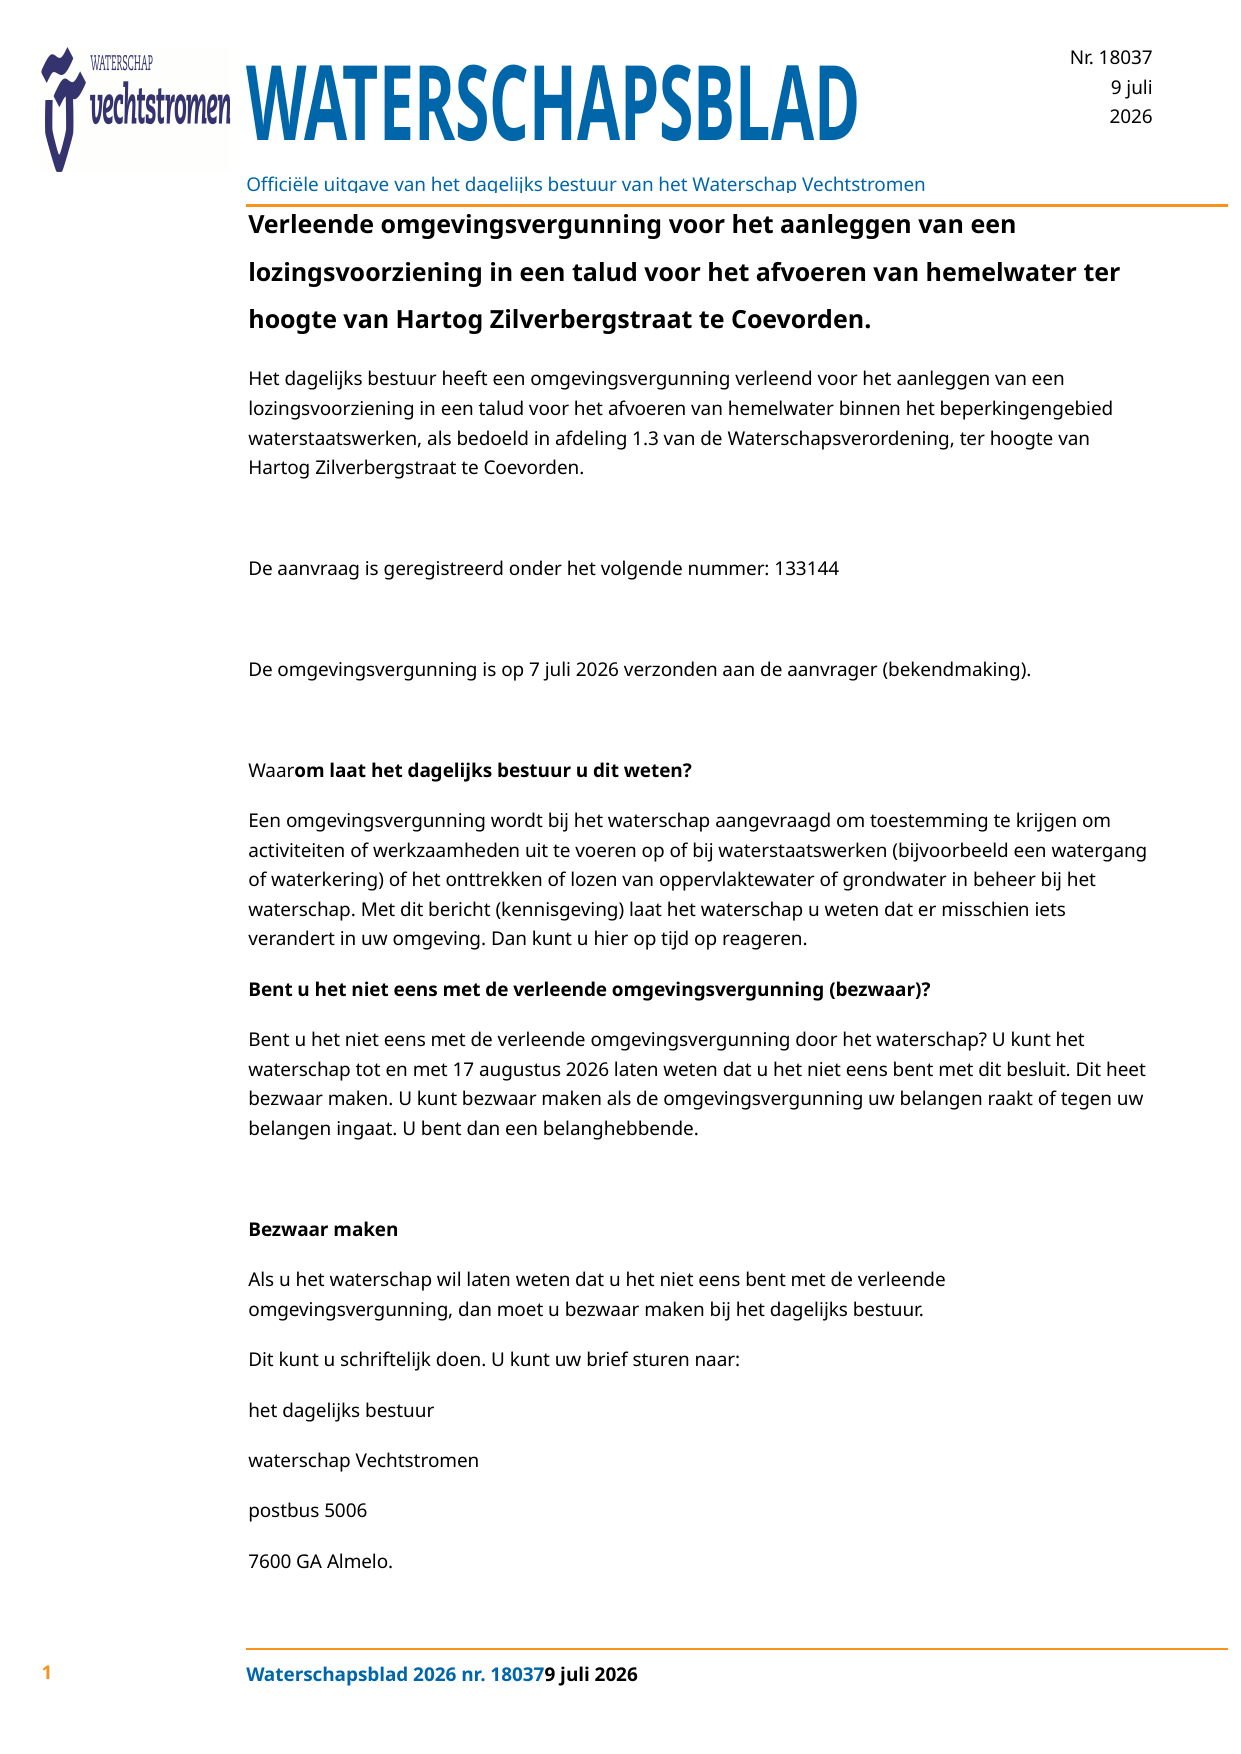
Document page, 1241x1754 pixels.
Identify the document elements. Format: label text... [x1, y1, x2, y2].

text waterschap Vechtstromen [248, 1447, 1152, 1473]
text Waarom laat het dagelijks bestuur u dit weten? [248, 757, 1152, 782]
text De aanvraag is geregistreerd onder het volgende nummer: 133144 [248, 555, 1152, 581]
text Een omgevingsvergunning wordt bij het waterschap aangevraagd om toestemming te krijgen om activiteiten of werkzaamheden uit te voeren op of bij waterstaatswerken (bijvoorbeeld een watergang of waterkering) of het onttrekken of lozen van oppervlaktewater of grondwater in beheer bij het waterschap. Met dit bericht (kennisgeving) laat het waterschap u weten dat er misschien iets verandert in uw omgeving. Dan kunt u hier op tijd op reageren. [248, 807, 1152, 951]
text Als u het waterschap wil laten weten dat u het niet eens bent met de verleende omgevingsvergunning, dan moet u bezwaar maken bij het dagelijks bestuur. [248, 1266, 1152, 1322]
text De omgevingsvergunning is op 7 juli 2026 verzonden aan de aanvrager (bekendmaking). [248, 656, 1152, 682]
text Dit kunt u schriftelijk doen. U kunt uw brief sturen naar: [248, 1346, 1152, 1372]
picture [41, 47, 231, 172]
text Bent u het niet eens met de verleende omgevingsvergunning (bezwaar)? [248, 976, 1152, 1002]
text Verleende omgevingsvergunning voor het aanleggen van een lozingsvoorziening in een talud voor het afvoeren van hemelwater ter hoogte van Hartog Zilverbergstraat te Coevorden. [248, 207, 1152, 336]
text Het dagelijks bestuur heeft een omgevingsvergunning verleend voor het aanleggen van een lozingsvoorziening in een talud voor het afvoeren van hemelwater binnen het beperkingengebied waterstaatswerken, als bedoeld in afdeling 1.3 van de Waterschapsverordening, ter hoogte van Hartog Zilverbergstraat te Coevorden. [248, 366, 1152, 480]
text Bent u het niet eens met de verleende omgevingsvergunning door het waterschap? U kunt het waterschap tot en met 17 augustus 2026 laten weten dat u het niet eens bent met dit besluit. Dit heet bezwaar maken. U kunt bezwaar maken als de omgevingsvergunning uw belangen raakt of tegen uw belangen ingaat. U bent dan een belanghebbende. [248, 1026, 1152, 1141]
text Bezwaar maken [248, 1216, 1152, 1242]
text het dagelijks bestuur [248, 1397, 1152, 1422]
text postbus 5006 [248, 1498, 1152, 1523]
text 7600 GA Almelo. [248, 1548, 1152, 1574]
